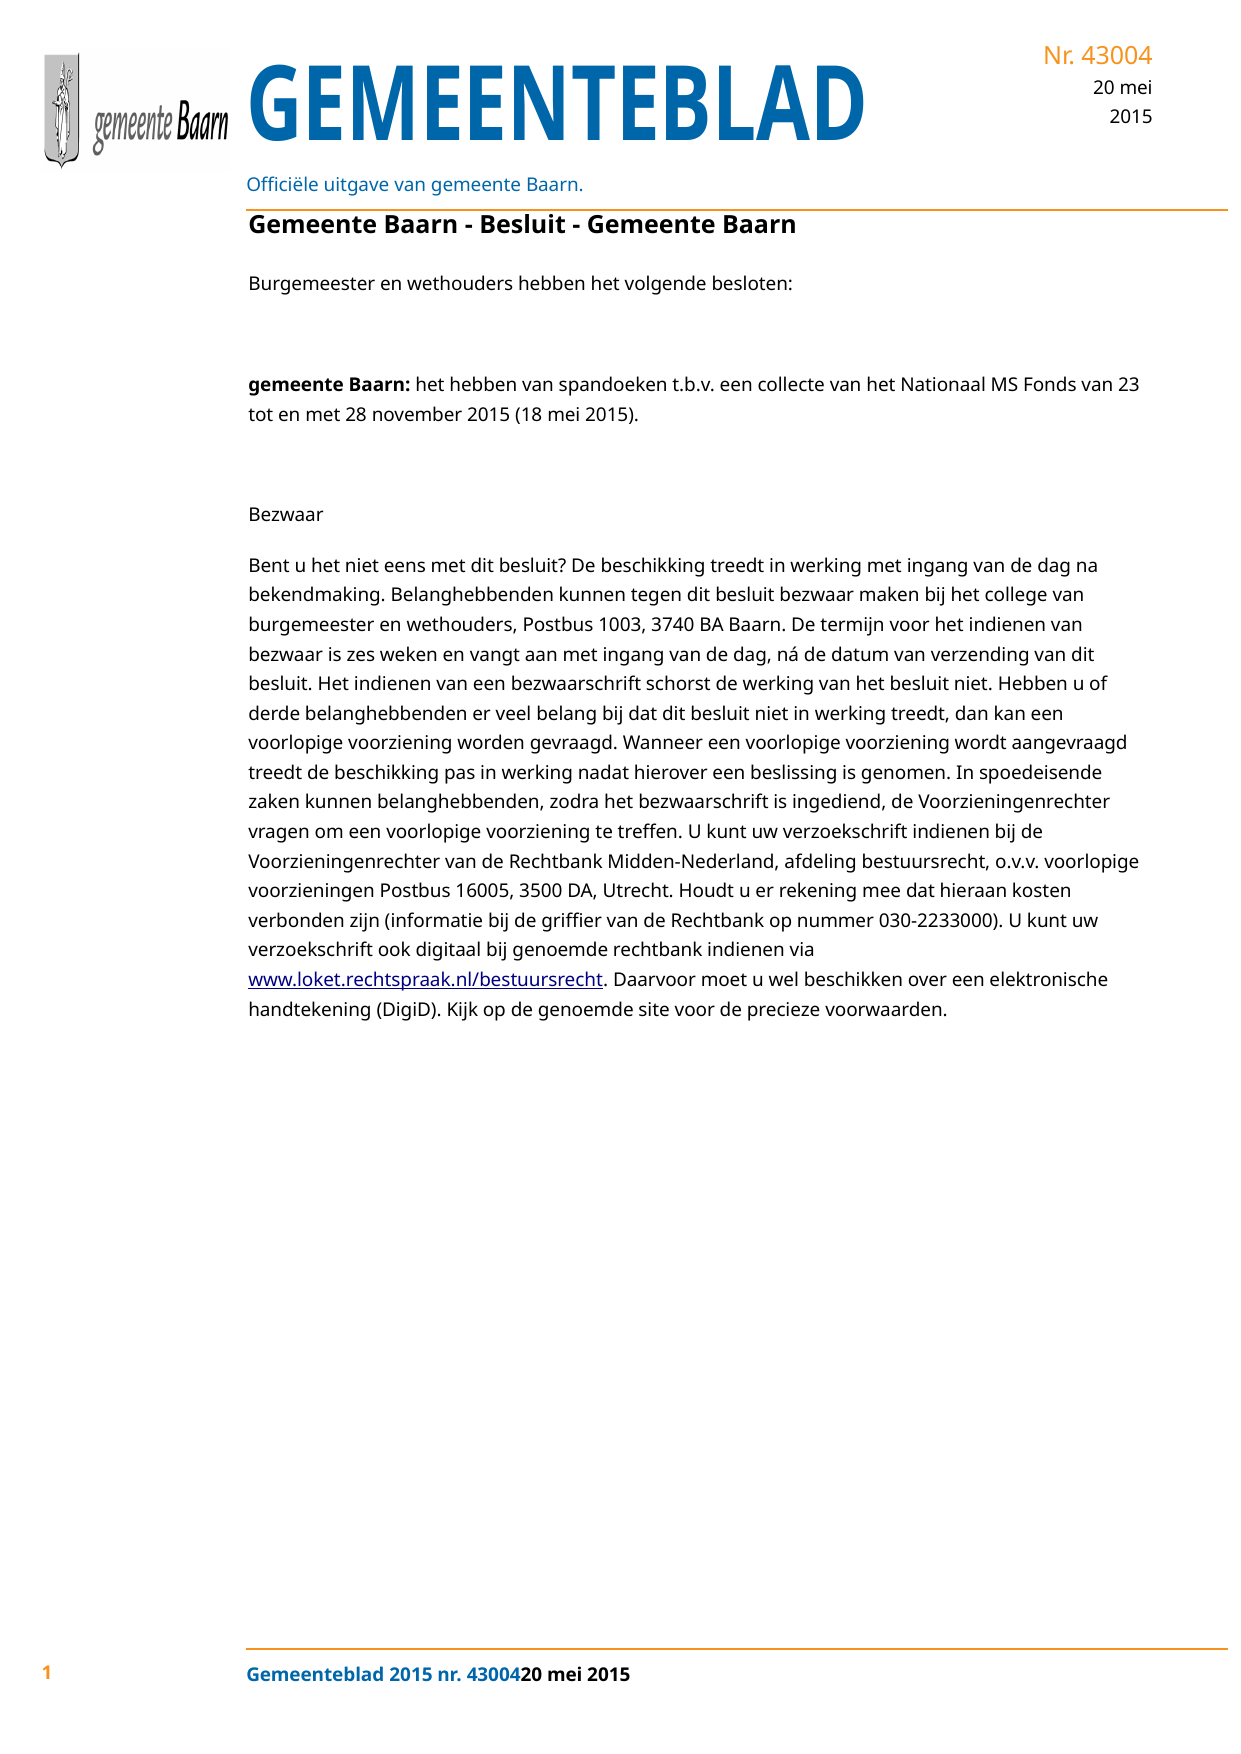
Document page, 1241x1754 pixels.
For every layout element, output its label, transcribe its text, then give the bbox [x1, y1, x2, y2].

text Burgemeester en wethouders hebben het volgende besloten: [248, 270, 1152, 296]
text Bezwaar [248, 502, 1152, 527]
picture [41, 47, 231, 172]
text Bent u het niet eens met dit besluit? De beschikking treedt in werking met ingang van de dag na bekendmaking. Belanghebbenden kunnen tegen dit besluit bezwaar maken bij het college van burgemeester en wethouders, Postbus 1003, 3740 BA Baarn. De termijn voor het indienen van bezwaar is zes weken en vangt aan met ingang van de dag, ná de datum van verzending van dit besluit. Het indienen van een bezwaarschrift schorst de werking van het besluit niet. Hebben u of derde belanghebbenden er veel belang bij dat dit besluit niet in werking treedt, dan kan een voorlopige voorziening worden gevraagd. Wanneer een voorlopige voorziening wordt aangevraagd treedt de beschikking pas in werking nadat hierover een beslissing is genomen. In spoedeisende zaken kunnen belanghebbenden, zodra het bezwaarschrift is ingediend, de Voorzieningenrechter vragen om een voorlopige voorziening te treffen. U kunt uw verzoekschrift indienen bij de Voorzieningenrechter van de Rechtbank Midden-Nederland, afdeling bestuursrecht, o.v.v. voorlopige voorzieningen Postbus 16005, 3500 DA, Utrecht. Houdt u er rekening mee dat hieraan kosten verbonden zijn (informatie bij de griffier van de Rechtbank op nummer 030-2233000). U kunt uw verzoekschrift ook digitaal bij genoemde rechtbank indienen via www.loket.rechtspraak.nl/bestuursrecht. Daarvoor moet u wel beschikken over een elektronische handtekening (DigiD). Kijk op de genoemde site voor de precieze voorwaarden. [248, 552, 1152, 1021]
text gemeente Baarn: het hebben van spandoeken t.b.v. een collecte van het Nationaal MS Fonds van 23 tot en met 28 november 2015 (18 mei 2015). [248, 371, 1152, 426]
text Gemeente Baarn - Besluit - Gemeente Baarn [248, 211, 1152, 241]
